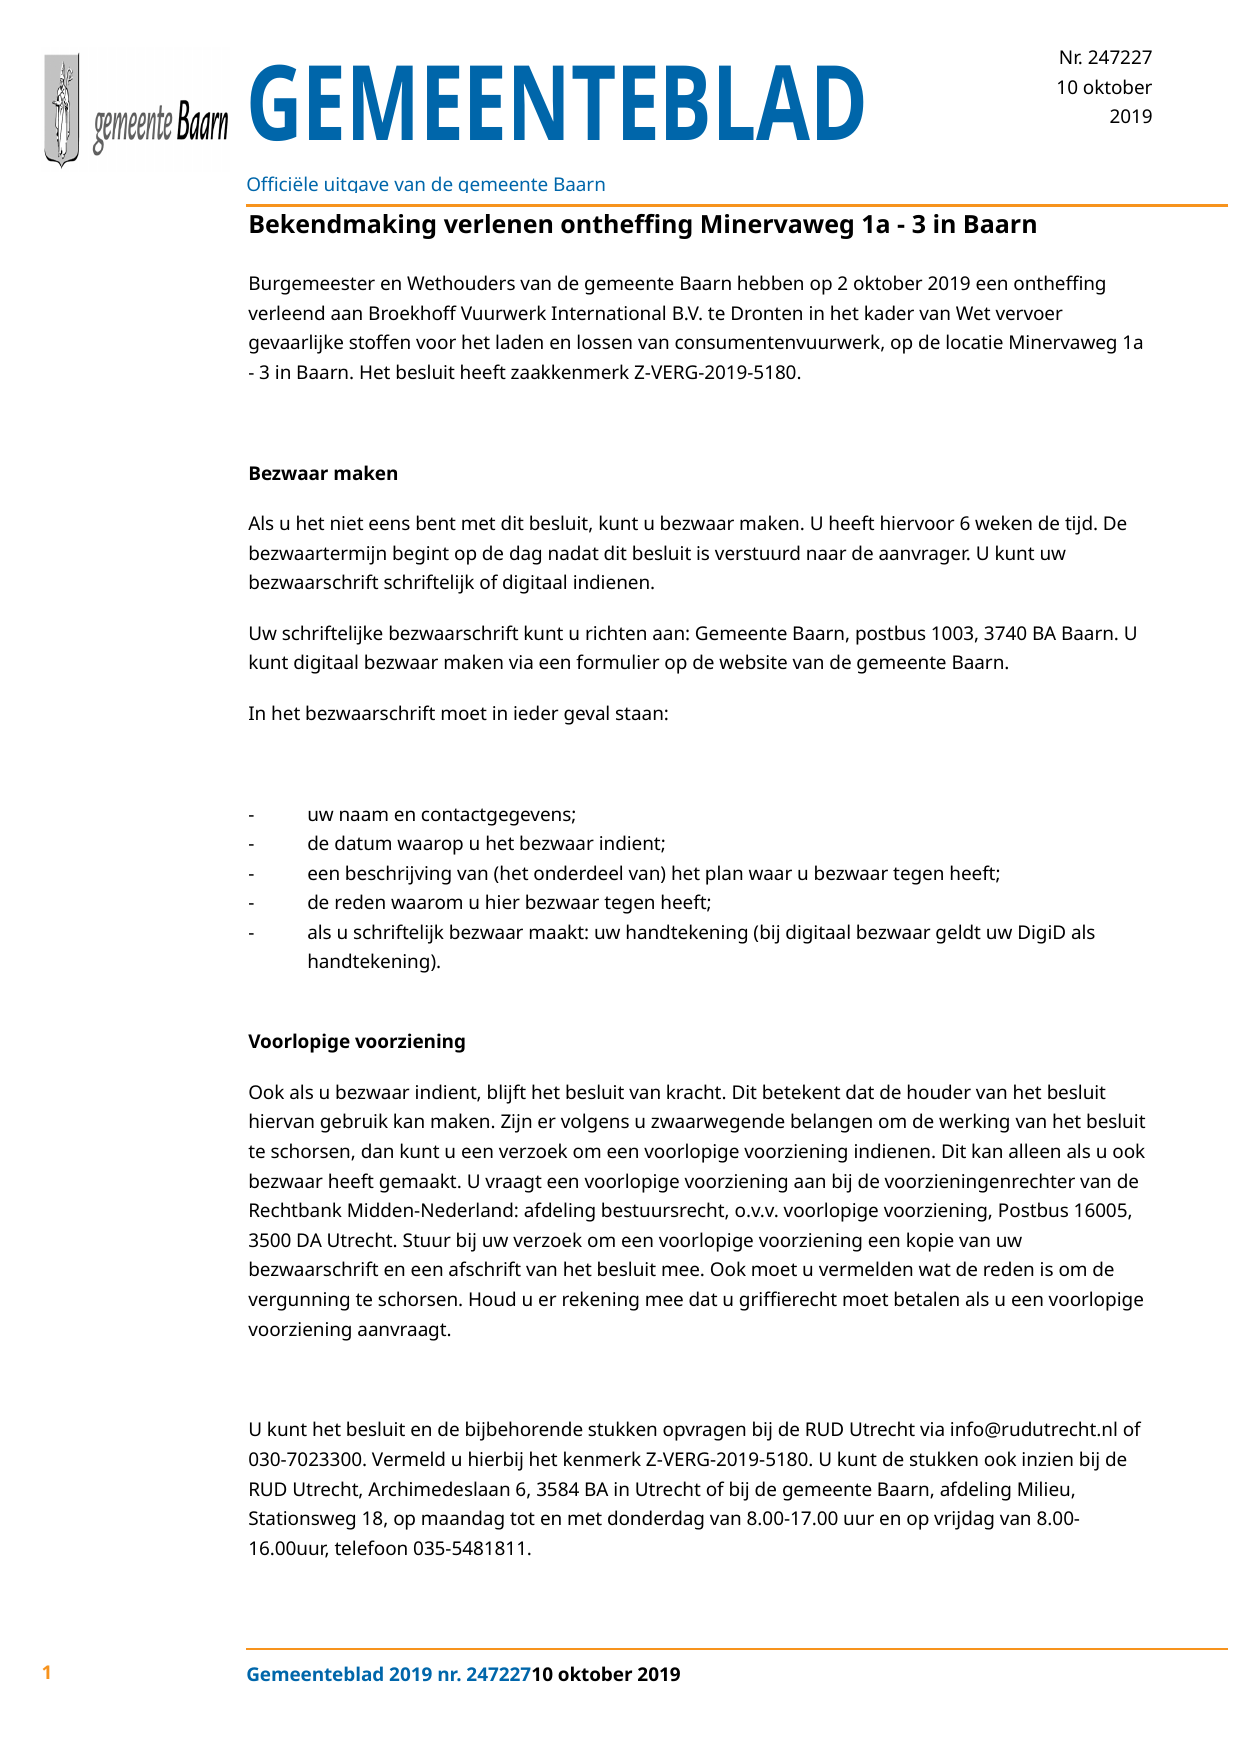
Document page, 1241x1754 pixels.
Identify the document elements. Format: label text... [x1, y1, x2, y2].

list de datum waarop u het bezwaar indient; [248, 830, 1152, 856]
text Burgemeester en Wethouders van de gemeente Baarn hebben op 2 oktober 2019 een ontheffing verleend aan Broekhoff Vuurwerk International B.V. te Dronten in het kader van Wet vervoer gevaarlijke stoffen voor het laden en lossen van consumentenvuurwerk, op de locatie Minervaweg 1a - 3 in Baarn. Het besluit heeft zaakkenmerk Z-VERG-2019-5180. [248, 270, 1152, 385]
list uw naam en contactgegevens; [248, 801, 1152, 826]
text Voorlopige voorziening [248, 1029, 1152, 1054]
text In het bezwaarschrift moet in ieder geval staan: [248, 700, 1152, 726]
text Als u het niet eens bent met dit besluit, kunt u bezwaar maken. U heeft hiervoor 6 weken de tijd. De bezwaartermijn begint op de dag nadat dit besluit is verstuurd naar de aanvrager. U kunt uw bezwaarschrift schriftelijk of digitaal indienen. [248, 510, 1152, 595]
text U kunt het besluit en de bijbehorende stukken opvragen bij de RUD Utrecht via info@rudutrecht.nl of 030-7023300. Vermeld u hierbij het kenmerk Z-VERG-2019-5180. U kunt de stukken ook inzien bij de RUD Utrecht, Archimedeslaan 6, 3584 BA in Utrecht of bij de gemeente Baarn, afdeling Milieu, Stationsweg 18, op maandag tot en met donderdag van 8.00-17.00 uur en op vrijdag van 8.00- 16.00uur, telefoon 035-5481811. [248, 1417, 1152, 1561]
text Bezwaar maken [248, 460, 1152, 486]
text Ook als u bezwaar indient, blijft het besluit van kracht. Dit betekent dat de houder van het besluit hiervan gebruik kan maken. Zijn er volgens u zwaarwegende belangen om de werking van het besluit te schorsen, dan kunt u een verzoek om een voorlopige voorziening indienen. Dit kan alleen als u ook bezwaar heeft gemaakt. U vraagt een voorlopige voorziening aan bij de voorzieningenrechter van de Rechtbank Midden-Nederland: afdeling bestuursrecht, o.v.v. voorlopige voorziening, Postbus 16005, 3500 DA Utrecht. Stuur bij uw verzoek om een voorlopige voorziening een kopie van uw bezwaarschrift en een afschrift van het besluit mee. Ook moet u vermelden wat de reden is om de vergunning te schorsen. Houd u er rekening mee dat u griffierecht moet betalen als u een voorlopige voorziening aanvraagt. [248, 1079, 1152, 1341]
text Uw schriftelijke bezwaarschrift kunt u richten aan: Gemeente Baarn, postbus 1003, 3740 BA Baarn. U kunt digitaal bezwaar maken via een formulier op de website van de gemeente Baarn. [248, 620, 1152, 675]
list een beschrijving van (het onderdeel van) het plan waar u bezwaar tegen heeft; [248, 860, 1152, 886]
picture [41, 47, 231, 172]
text Bekendmaking verlenen ontheffing Minervaweg 1a - 3 in Baarn [248, 207, 1152, 241]
list de reden waarom u hier bezwaar tegen heeft; [248, 889, 1152, 915]
list als u schriftelijk bezwaar maakt: uw handtekening (bij digitaal bezwaar geldt uw DigiD als handtekening). [248, 919, 1152, 974]
